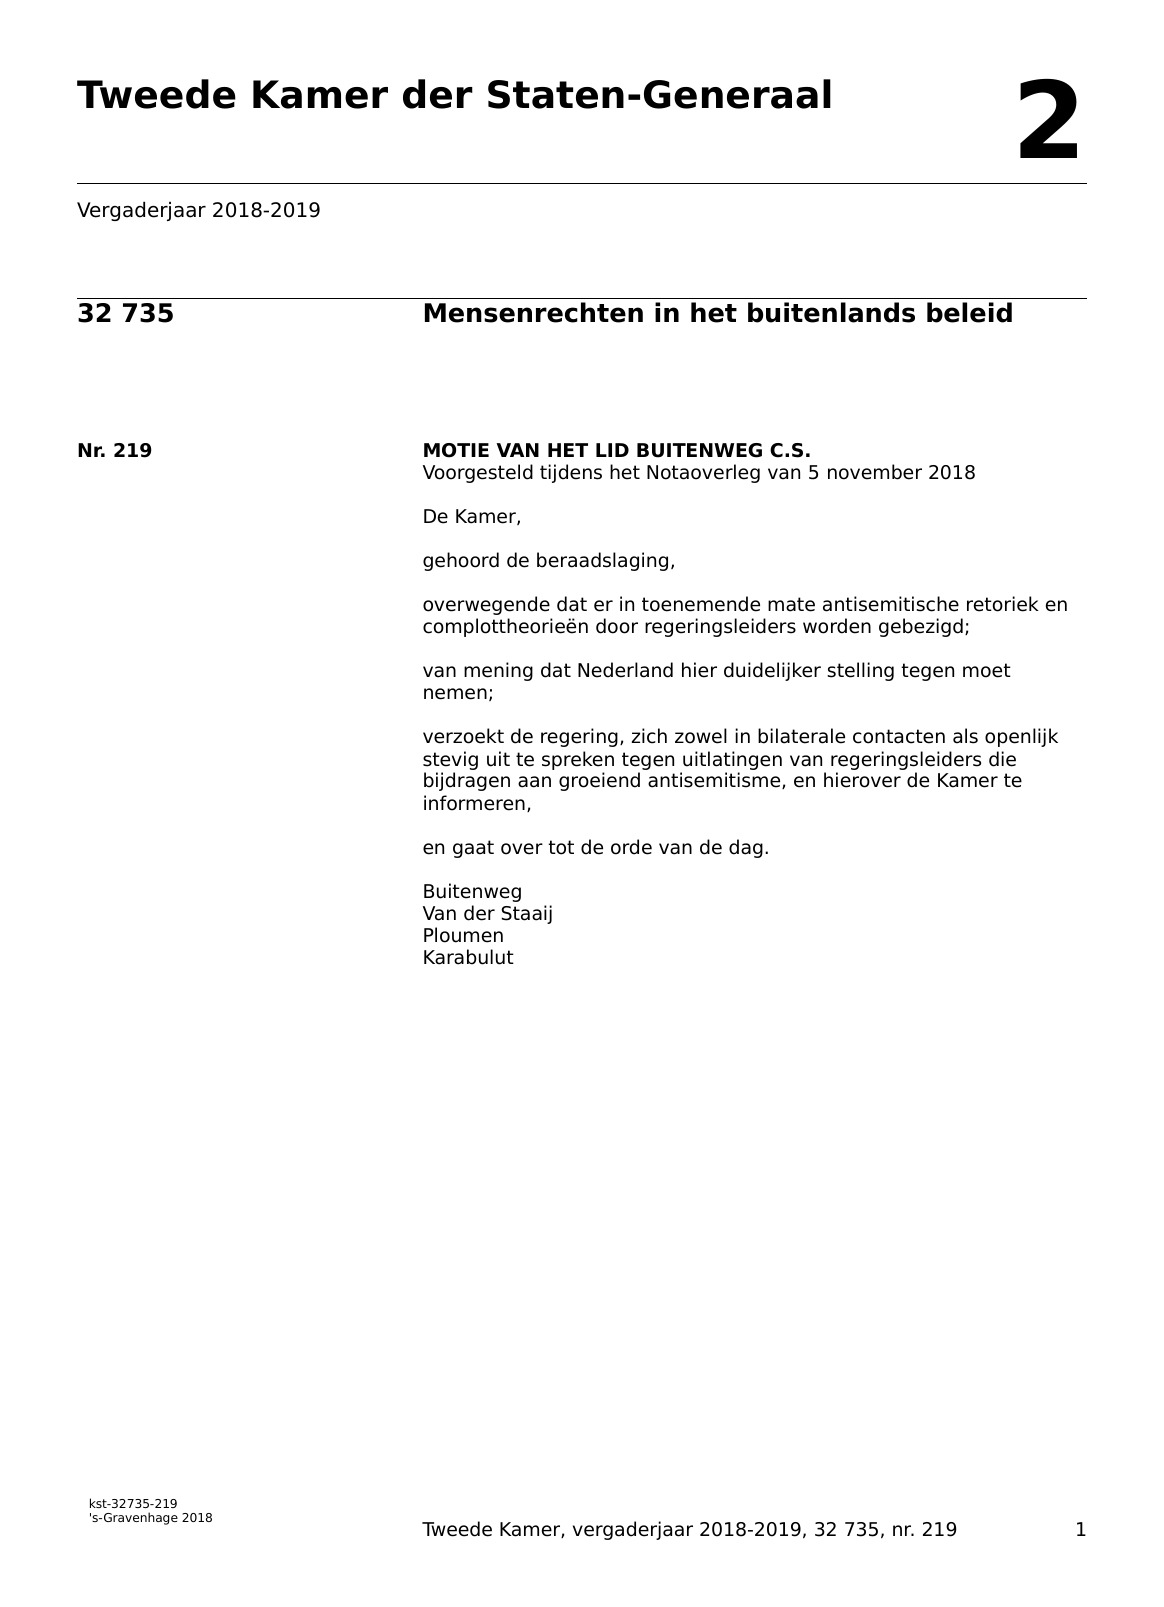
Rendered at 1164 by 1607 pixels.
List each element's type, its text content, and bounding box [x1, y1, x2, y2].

text en gaat over tot de orde van de dag. [422, 837, 1087, 858]
text gehoord de beraadslaging, [422, 550, 1087, 572]
text kst-32735-219 [88, 1497, 323, 1511]
table_cell Vergaderjaar 2018-2019 [77, 184, 1087, 298]
text 's-Gravenhage 2018 [88, 1511, 323, 1525]
text Van der Staaij [422, 903, 1087, 925]
text De Kamer, [422, 506, 1087, 528]
table_header Tweede Kamer der Staten-Generaal [77, 59, 886, 183]
text Karabulut [422, 947, 1087, 969]
subtitle 32 735 Mensenrechten in het buitenlands beleid [77, 299, 1087, 329]
subtitle Nr. 219 MOTIE VAN HET LID BUITENWEG C.S. [77, 440, 1087, 462]
text Ploumen [422, 925, 1087, 947]
text Voorgesteld tijdens het Notaoverleg van 5 november 2018 [422, 462, 1087, 484]
text Buitenweg [422, 881, 1087, 903]
text van mening dat Nederland hier duidelijker stelling tegen moet nemen; [422, 660, 1087, 704]
table_header 2 [886, 59, 1087, 183]
text overwegende dat er in toenemende mate antisemitische retoriek en complottheorieën door regeringsleiders worden gebezigd; [422, 594, 1087, 638]
text verzoekt de regering, zich zowel in bilaterale contacten als openlijk stevig uit te spreken tegen uitlatingen van regeringsleiders die bijdragen aan groeiend antisemitisme, en hierover de Kamer te informeren, [422, 726, 1087, 814]
